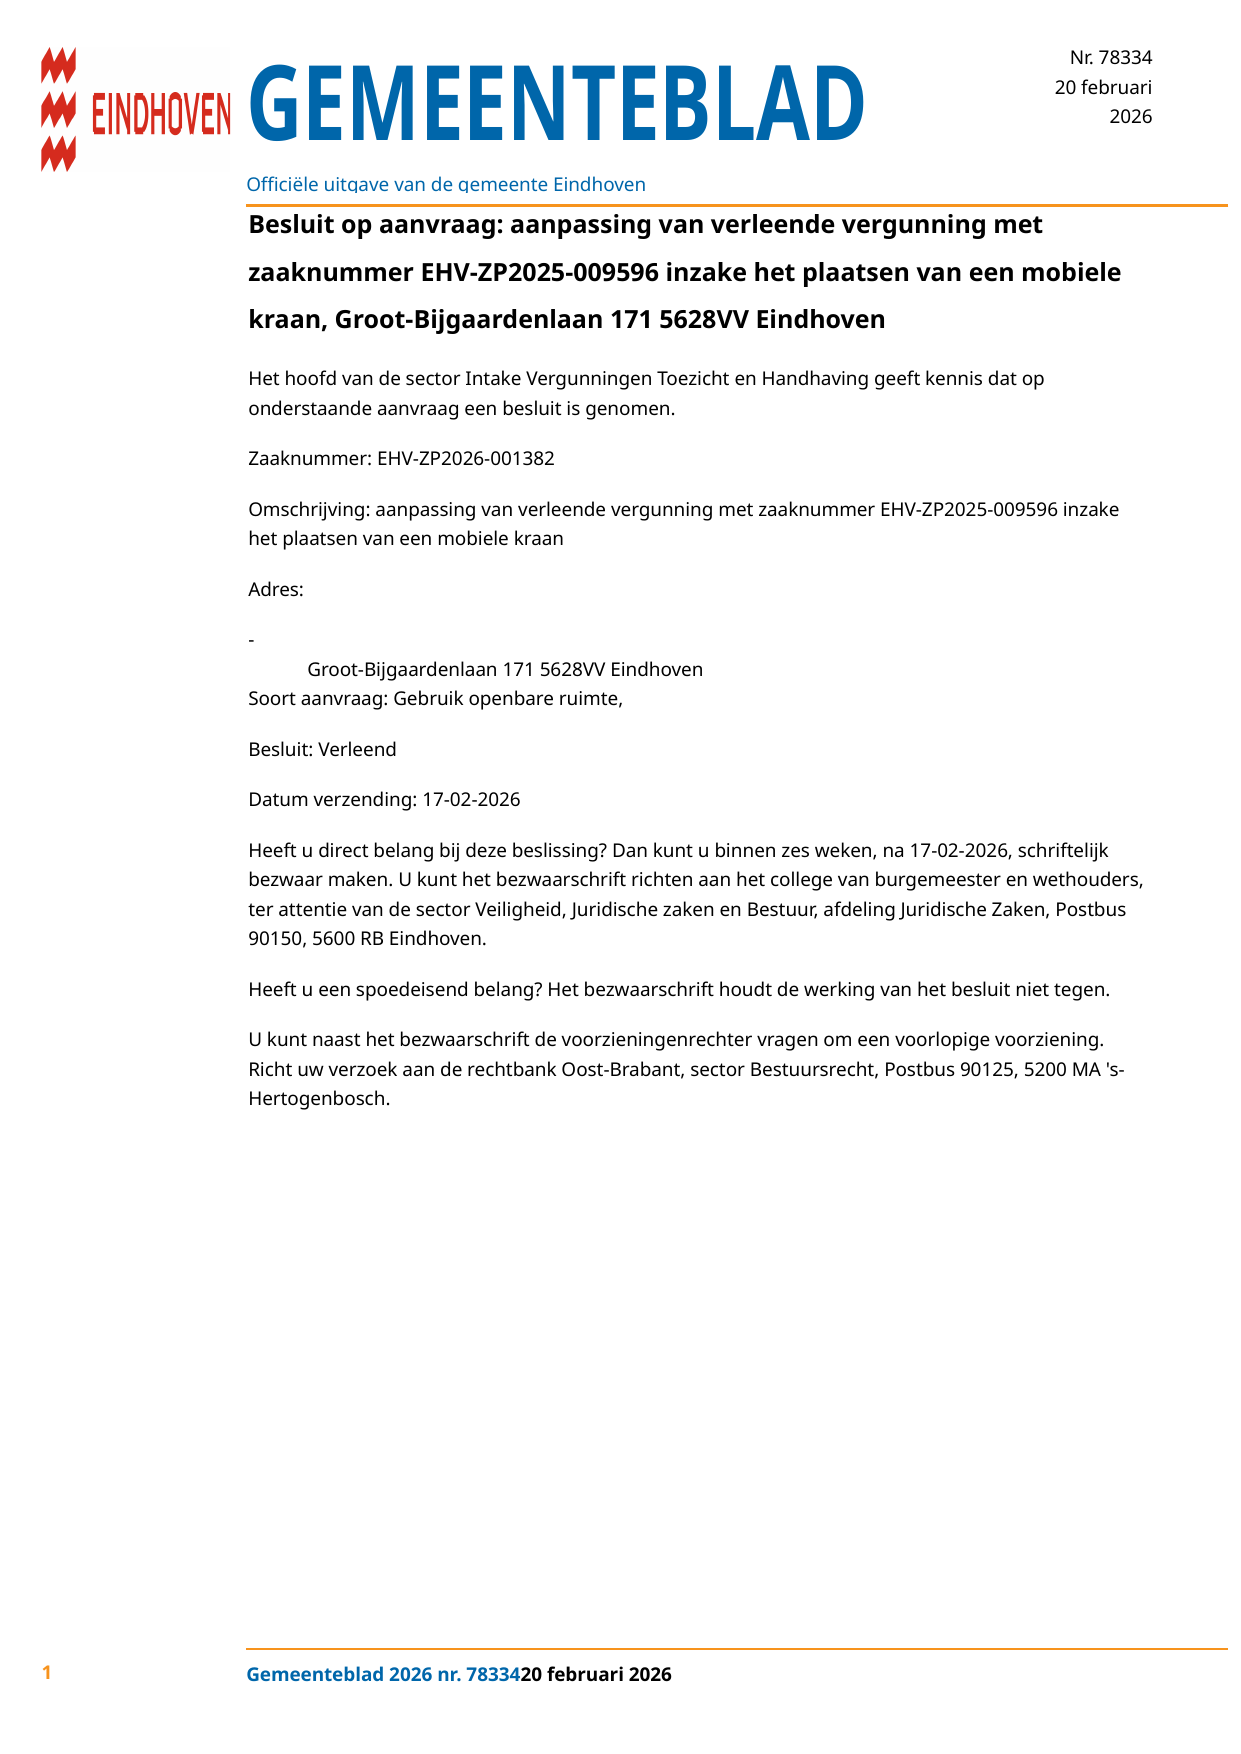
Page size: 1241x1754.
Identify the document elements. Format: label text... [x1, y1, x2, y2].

text Soort aanvraag: Gebruik openbare ruimte, [248, 686, 1152, 711]
text Het hoofd van de sector Intake Vergunningen Toezicht en Handhaving geeft kennis dat op onderstaande aanvraag een besluit is genomen. [248, 366, 1152, 421]
text Besluit op aanvraag: aanpassing van verleende vergunning met zaaknummer EHV-ZP2025-009596 inzake het plaatsen van een mobiele kraan, Groot-Bijgaardenlaan 171 5628VV Eindhoven [248, 207, 1152, 336]
text Heeft u direct belang bij deze beslissing? Dan kunt u binnen zes weken, na 17-02-2026, schriftelijk bezwaar maken. U kunt het bezwaarschrift richten aan het college van burgemeester en wethouders, ter attentie van de sector Veiligheid, Juridische zaken en Bestuur, afdeling Juridische Zaken, Postbus 90150, 5600 RB Eindhoven. [248, 837, 1152, 951]
text Heeft u een spoedeisend belang? Het bezwaarschrift houdt de werking van het besluit niet tegen. [248, 976, 1152, 1002]
text Adres: [248, 576, 1152, 602]
text U kunt naast het bezwaarschrift de voorzieningenrechter vragen om een voorlopige voorziening. Richt uw verzoek aan de rechtbank Oost-Brabant, sector Bestuursrecht, Postbus 90125, 5200 MA 's-Hertogenbosch. [248, 1026, 1152, 1111]
text Zaaknummer: EHV-ZP2026-001382 [248, 446, 1152, 471]
list Groot-Bijgaardenlaan 171 5628VV Eindhoven [248, 656, 1152, 682]
text Besluit: Verleend [248, 736, 1152, 762]
text Omschrijving: aanpassing van verleende vergunning met zaaknummer EHV-ZP2025-009596 inzake het plaatsen van een mobiele kraan [248, 496, 1152, 551]
text Datum verzending: 17-02-2026 [248, 786, 1152, 812]
picture [41, 47, 231, 172]
